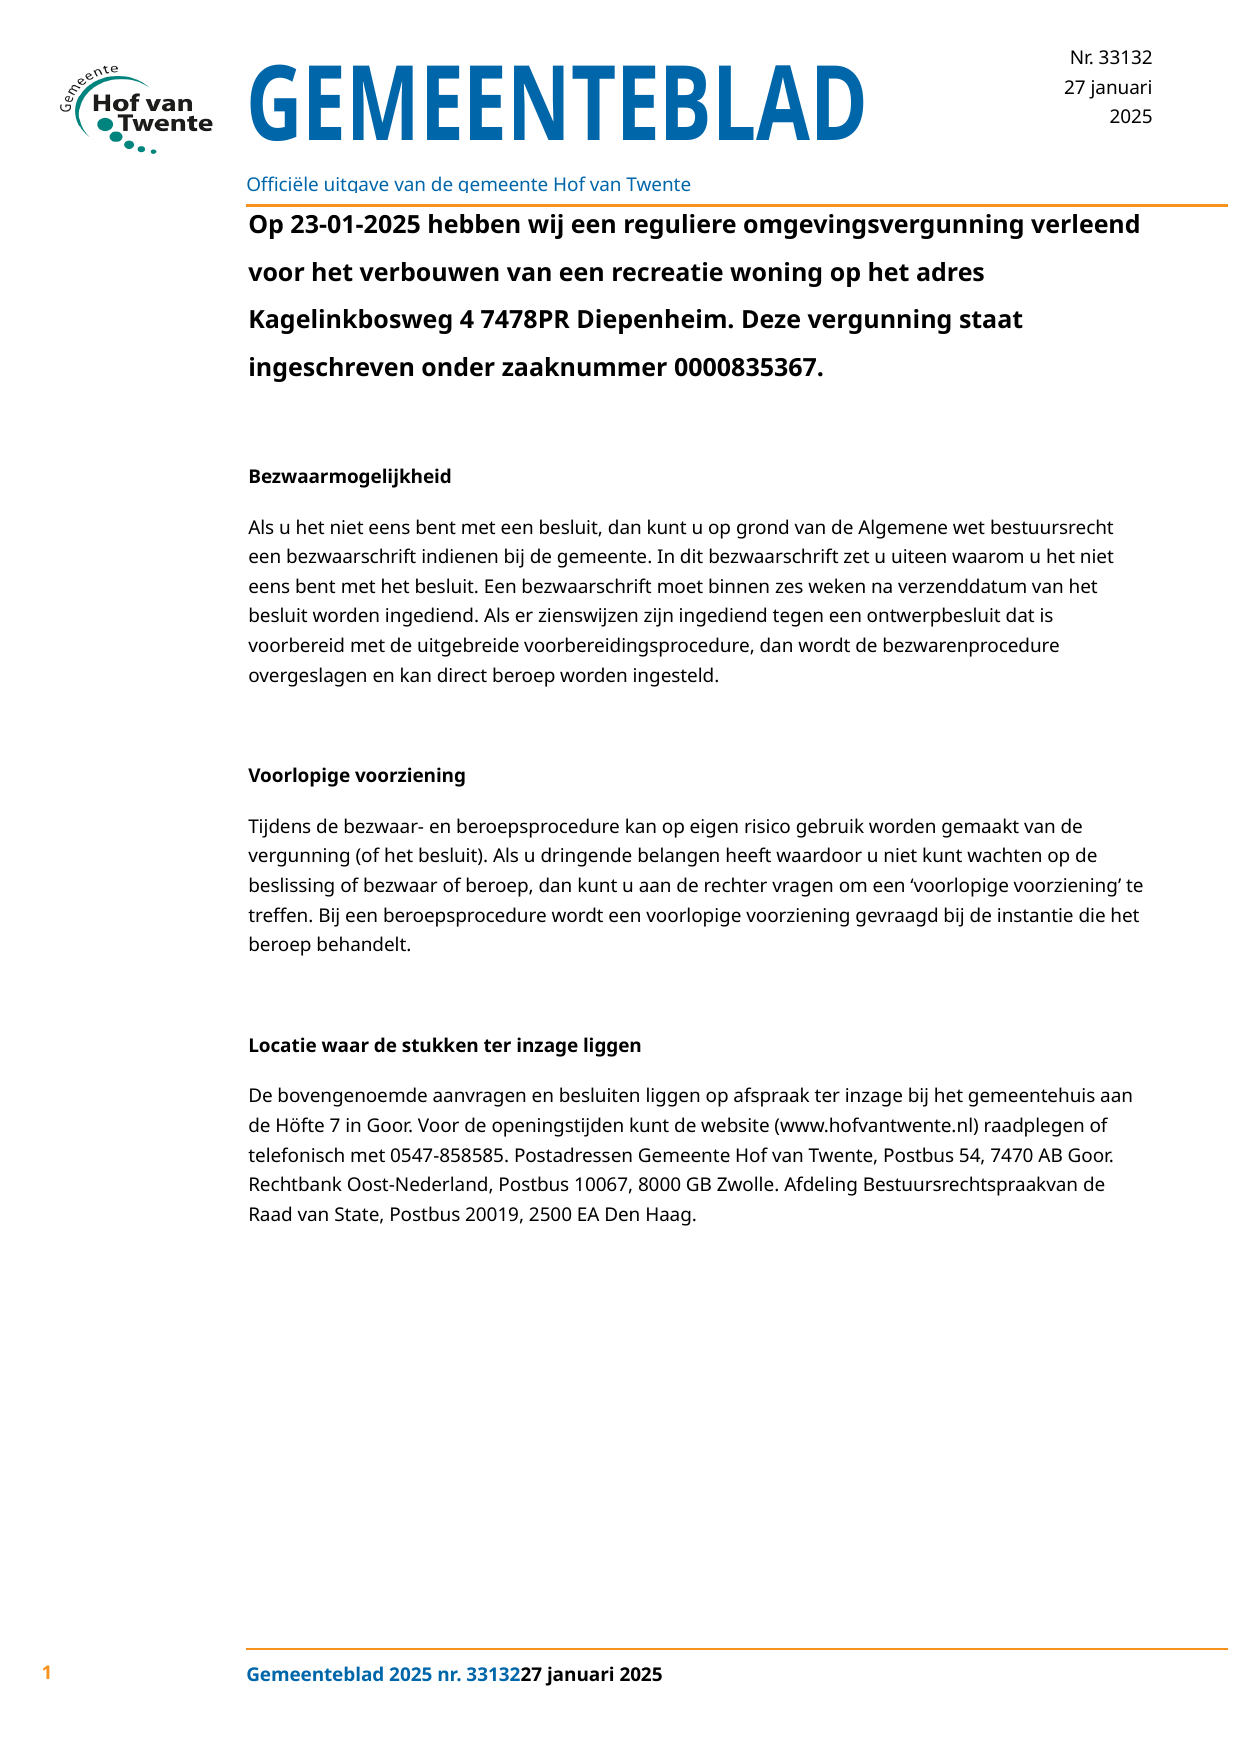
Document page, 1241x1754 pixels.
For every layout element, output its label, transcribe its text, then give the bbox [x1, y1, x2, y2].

text Als u het niet eens bent met een besluit, dan kunt u op grond van de Algemene wet bestuursrecht een bezwaarschrift indienen bij de gemeente. In dit bezwaarschrift zet u uiteen waarom u het niet eens bent met het besluit. Een bezwaarschrift moet binnen zes weken na verzenddatum van het besluit worden ingediend. Als er zienswijzen zijn ingediend tegen een ontwerpbesluit dat is voorbereid met de uitgebreide voorbereidingsprocedure, dan wordt de bezwarenprocedure overgeslagen en kan direct beroep worden ingesteld. [248, 514, 1152, 688]
text Locatie waar de stukken ter inzage liggen [248, 1032, 1152, 1058]
text Op 23-01-2025 hebben wij een reguliere omgevingsvergunning verleend voor het verbouwen van een recreatie woning op het adres Kagelinkbosweg 4 7478PR Diepenheim. Deze vergunning staat ingeschreven onder zaaknummer 0000835367. [248, 207, 1152, 384]
text De bovengenoemde aanvragen en besluiten liggen op afspraak ter inzage bij het gemeentehuis aan de Höfte 7 in Goor. Voor de openingstijden kunt de website (www.hofvantwente.nl) raadplegen of telefonisch met 0547-858585. Postadressen Gemeente Hof van Twente, Postbus 54, 7470 AB Goor. Rechtbank Oost-Nederland, Postbus 10067, 8000 GB Zwolle. Afdeling Bestuursrechtspraakvan de Raad van State, Postbus 20019, 2500 EA Den Haag. [248, 1083, 1152, 1227]
picture [41, 47, 231, 172]
text Bezwaarmogelijkheid [248, 463, 1152, 489]
text Tijdens de bezwaar- en beroepsprocedure kan op eigen risico gebruik worden gemaakt van de vergunning (of het besluit). Als u dringende belangen heeft waardoor u niet kunt wachten op de beslissing of bezwaar of beroep, dan kunt u aan de rechter vragen om een ‘voorlopige voorziening’ te treffen. Bij een beroepsprocedure wordt een voorlopige voorziening gevraagd bij de instantie die het beroep behandelt. [248, 813, 1152, 957]
text Voorlopige voorziening [248, 763, 1152, 788]
